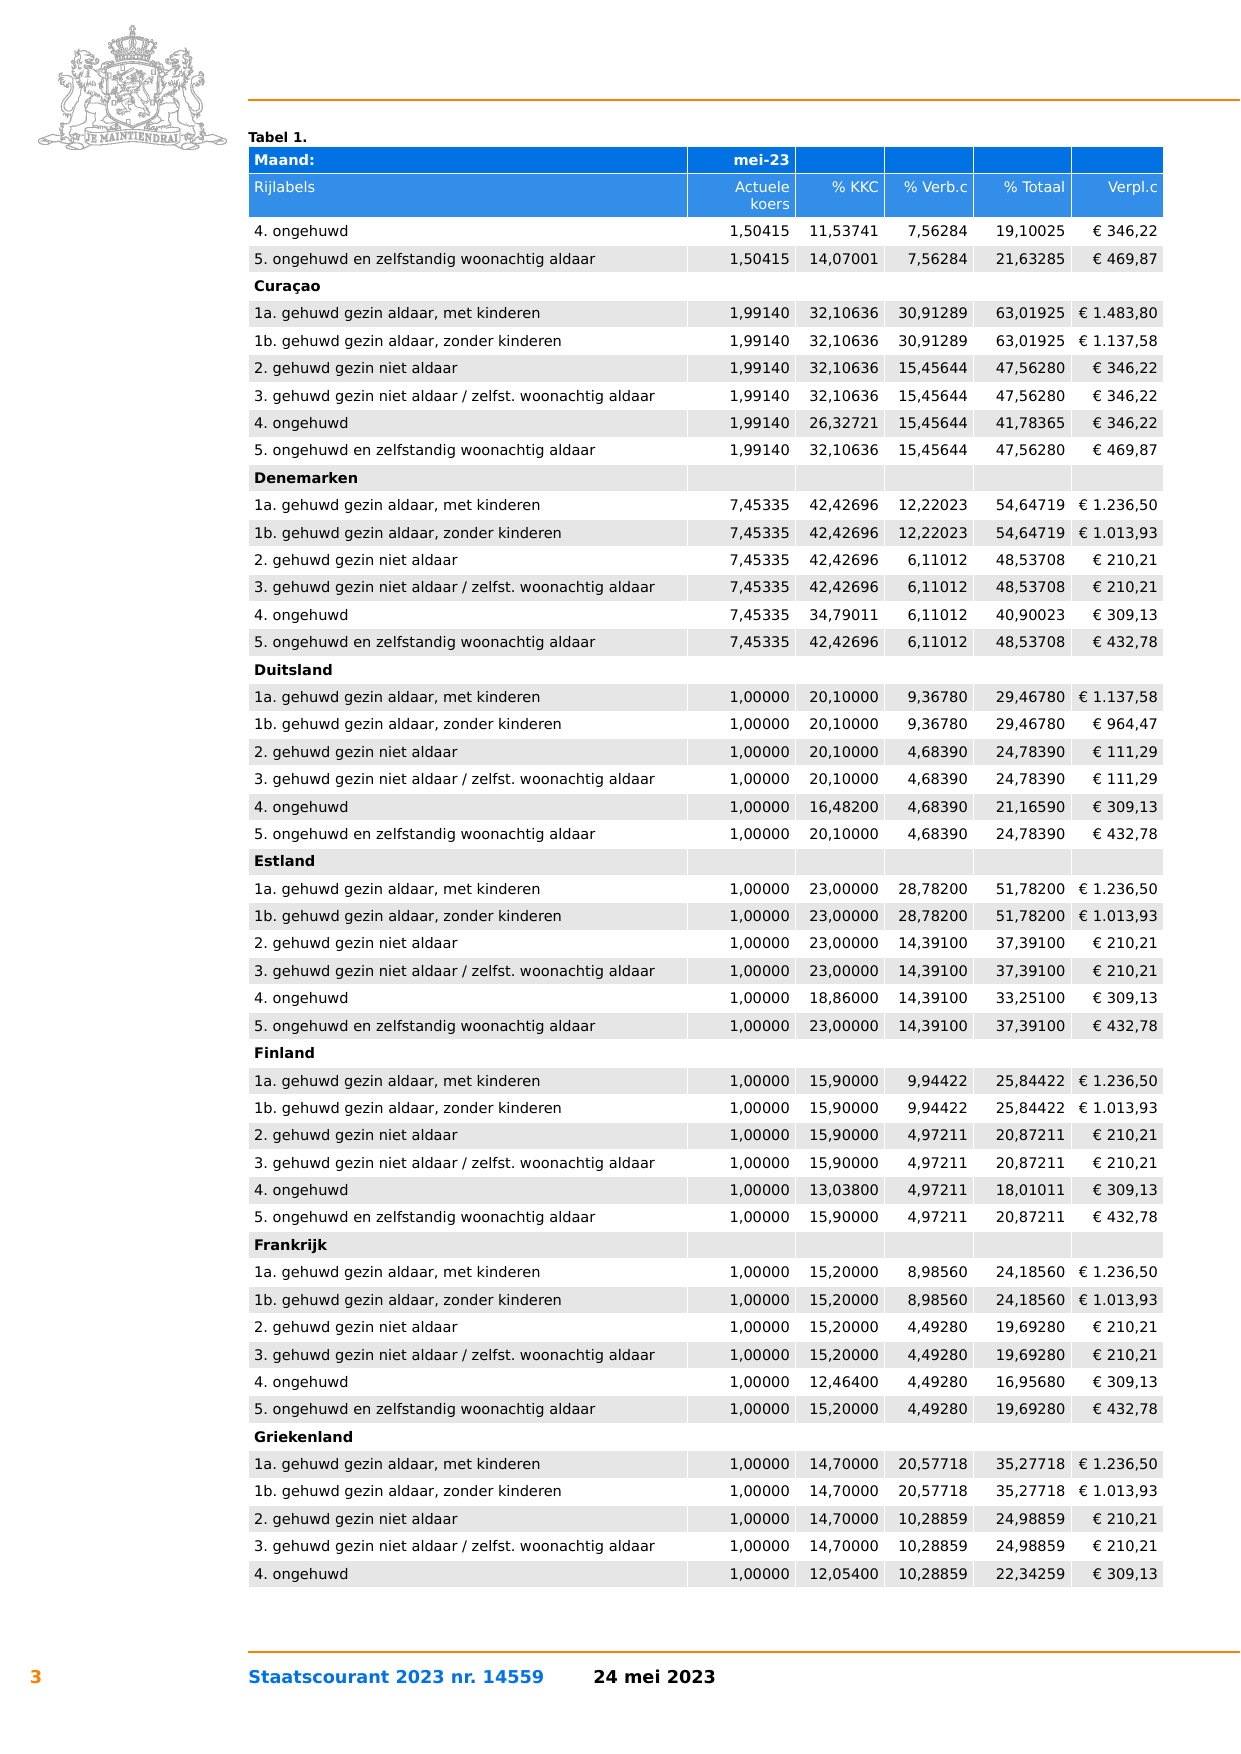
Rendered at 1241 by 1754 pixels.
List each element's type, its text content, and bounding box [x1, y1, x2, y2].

table_cell € 1.236,50 [1072, 1068, 1163, 1094]
table_cell 14,39100 [885, 958, 973, 984]
table_cell 18,86000 [796, 986, 884, 1012]
table_cell 1a. gehuwd gezin aldaar, met kinderen [249, 493, 687, 519]
table_cell € 111,29 [1072, 739, 1163, 765]
table_cell 1,00000 [688, 684, 795, 711]
table_cell 2. gehuwd gezin niet aldaar [249, 355, 687, 382]
table_cell 1b. gehuwd gezin aldaar, zonder kinderen [249, 903, 687, 930]
table_cell 1a. gehuwd gezin aldaar, met kinderen [249, 1260, 687, 1286]
table_cell 1,00000 [688, 1314, 795, 1341]
table_cell 14,39100 [885, 931, 973, 957]
table_cell 5. ongehuwd en zelfstandig woonachtig aldaar [249, 246, 687, 272]
table_cell 1,00000 [688, 1095, 795, 1121]
table_cell Denemarken [249, 465, 687, 491]
table_cell 4. ongehuwd [249, 986, 687, 1012]
table_cell 1,00000 [688, 1534, 795, 1560]
table_cell 48,53708 [974, 547, 1071, 573]
table_cell 6,11012 [885, 575, 973, 601]
table_cell 16,95680 [974, 1369, 1071, 1395]
table_cell 18,01011 [974, 1177, 1071, 1204]
table_cell € 346,22 [1072, 219, 1163, 245]
table_cell 15,90000 [796, 1095, 884, 1121]
table_cell 13,03800 [796, 1177, 884, 1204]
table_cell [885, 1424, 973, 1450]
table_cell € 346,22 [1072, 383, 1163, 409]
table_cell 41,78365 [974, 410, 1071, 437]
table_cell % KKC [796, 174, 884, 217]
table_cell 4. ongehuwd [249, 1369, 687, 1395]
table_cell 1,00000 [688, 876, 795, 902]
table_cell 5. ongehuwd en zelfstandig woonachtig aldaar [249, 821, 687, 847]
table_cell 15,20000 [796, 1260, 884, 1286]
table_cell 1,00000 [688, 1013, 795, 1039]
table_cell 30,91289 [885, 328, 973, 354]
table_cell 34,79011 [796, 602, 884, 628]
table_cell [688, 1232, 795, 1258]
table_cell 4,49280 [885, 1314, 973, 1341]
table_cell 12,22023 [885, 493, 973, 519]
table_cell € 309,13 [1072, 1561, 1163, 1587]
table_cell 4,68390 [885, 821, 973, 847]
table_cell 20,10000 [796, 739, 884, 765]
table_cell [688, 849, 795, 875]
table_cell 42,42696 [796, 575, 884, 601]
table_cell 2. gehuwd gezin niet aldaar [249, 1314, 687, 1341]
table_cell 7,45335 [688, 629, 795, 656]
table_cell 32,10636 [796, 355, 884, 382]
table_cell 14,39100 [885, 986, 973, 1012]
table_cell [796, 1424, 884, 1450]
table_cell 1,00000 [688, 766, 795, 793]
table_cell [688, 465, 795, 491]
table_cell Rijlabels [249, 174, 687, 217]
table_cell 15,20000 [796, 1287, 884, 1313]
table_cell 30,91289 [885, 301, 973, 327]
table_cell 4,49280 [885, 1342, 973, 1368]
table_cell [1072, 273, 1163, 299]
table_cell 4. ongehuwd [249, 1561, 687, 1587]
table_cell [1072, 849, 1163, 875]
table_cell € 210,21 [1072, 1506, 1163, 1532]
table_header Tabel 1. [248, 130, 1163, 146]
table_cell 1,00000 [688, 986, 795, 1012]
table_cell 1,99140 [688, 410, 795, 437]
table_cell 37,39100 [974, 1013, 1071, 1039]
table_cell 24,18560 [974, 1287, 1071, 1313]
table_cell 1b. gehuwd gezin aldaar, zonder kinderen [249, 1095, 687, 1121]
table_cell 3. gehuwd gezin niet aldaar / zelfst. woonachtig aldaar [249, 383, 687, 409]
table_cell 24,78390 [974, 766, 1071, 793]
table_cell € 1.137,58 [1072, 684, 1163, 711]
table_cell 4,97211 [885, 1123, 973, 1149]
table_cell 1,00000 [688, 958, 795, 984]
table_cell [796, 147, 884, 173]
table_cell 2. gehuwd gezin niet aldaar [249, 739, 687, 765]
table_cell Maand: [249, 147, 687, 173]
table_cell 4. ongehuwd [249, 1177, 687, 1204]
table_cell 25,84422 [974, 1068, 1071, 1094]
table_cell 3. gehuwd gezin niet aldaar / zelfst. woonachtig aldaar [249, 575, 687, 601]
table_cell 5. ongehuwd en zelfstandig woonachtig aldaar [249, 1013, 687, 1039]
table_cell 12,46400 [796, 1369, 884, 1395]
table_cell 26,32721 [796, 410, 884, 437]
table_cell 1,00000 [688, 1150, 795, 1176]
table_cell 1,99140 [688, 438, 795, 464]
table_cell 1,50415 [688, 246, 795, 272]
table_cell 1,99140 [688, 328, 795, 354]
table_cell 35,27718 [974, 1451, 1071, 1478]
table_cell 20,10000 [796, 766, 884, 793]
table_cell [885, 1040, 973, 1067]
table_cell 19,69280 [974, 1342, 1071, 1368]
table_cell 1,00000 [688, 1260, 795, 1286]
table_cell 4,49280 [885, 1369, 973, 1395]
table_cell 14,70000 [796, 1451, 884, 1478]
table_cell € 309,13 [1072, 1369, 1163, 1395]
table_cell 21,63285 [974, 246, 1071, 272]
table_cell € 210,21 [1072, 1342, 1163, 1368]
table_cell 28,78200 [885, 903, 973, 930]
table_cell € 309,13 [1072, 986, 1163, 1012]
table_cell 28,78200 [885, 876, 973, 902]
table_cell € 210,21 [1072, 958, 1163, 984]
table_cell 5. ongehuwd en zelfstandig woonachtig aldaar [249, 438, 687, 464]
table_cell 3. gehuwd gezin niet aldaar / zelfst. woonachtig aldaar [249, 1534, 687, 1560]
table_cell € 1.013,93 [1072, 1287, 1163, 1313]
table_cell 1,00000 [688, 1479, 795, 1505]
table_cell 20,87211 [974, 1205, 1071, 1231]
table_cell 12,22023 [885, 520, 973, 546]
table_cell 25,84422 [974, 1095, 1071, 1121]
table_cell 24,78390 [974, 739, 1071, 765]
table_cell 1,00000 [688, 1205, 795, 1231]
table_cell € 309,13 [1072, 602, 1163, 628]
table_cell 1a. gehuwd gezin aldaar, met kinderen [249, 684, 687, 711]
table_cell 63,01925 [974, 301, 1071, 327]
table_cell 1,00000 [688, 739, 795, 765]
table_cell 23,00000 [796, 1013, 884, 1039]
table_cell 15,45644 [885, 410, 973, 437]
table_cell € 1.236,50 [1072, 493, 1163, 519]
table_cell 24,78390 [974, 821, 1071, 847]
table_cell 1,00000 [688, 1561, 795, 1587]
table_cell € 210,21 [1072, 575, 1163, 601]
table_cell 4. ongehuwd [249, 410, 687, 437]
table_cell [1072, 1040, 1163, 1067]
table_cell € 346,22 [1072, 355, 1163, 382]
table_cell % Totaal [974, 174, 1071, 217]
table_cell 4,68390 [885, 766, 973, 793]
table_cell € 1.137,58 [1072, 328, 1163, 354]
table_cell 10,28859 [885, 1534, 973, 1560]
table_cell 1,50415 [688, 219, 795, 245]
table_cell 6,11012 [885, 629, 973, 656]
table_cell 23,00000 [796, 931, 884, 957]
table_cell 3. gehuwd gezin niet aldaar / zelfst. woonachtig aldaar [249, 958, 687, 984]
table_cell 20,87211 [974, 1123, 1071, 1149]
table_cell 4. ongehuwd [249, 794, 687, 820]
table_cell € 210,21 [1072, 547, 1163, 573]
table_cell € 309,13 [1072, 1177, 1163, 1204]
table_cell € 432,78 [1072, 821, 1163, 847]
table_cell 14,70000 [796, 1479, 884, 1505]
table_cell Frankrijk [249, 1232, 687, 1258]
table_cell 7,56284 [885, 219, 973, 245]
table_cell 11,53741 [796, 219, 884, 245]
table_cell 4,97211 [885, 1150, 973, 1176]
table_cell € 1.013,93 [1072, 1095, 1163, 1121]
table_cell 4,97211 [885, 1177, 973, 1204]
table_cell € 1.236,50 [1072, 1260, 1163, 1286]
table_cell 24,98859 [974, 1506, 1071, 1532]
table_cell 15,20000 [796, 1314, 884, 1341]
table_cell [885, 657, 973, 683]
table_cell € 210,21 [1072, 931, 1163, 957]
table_cell 1,99140 [688, 355, 795, 382]
table_cell % Verb.c [885, 174, 973, 217]
table_cell [688, 1424, 795, 1450]
table_cell 47,56280 [974, 438, 1071, 464]
table_cell 9,36780 [885, 684, 973, 711]
table_cell 23,00000 [796, 903, 884, 930]
table_cell € 1.013,93 [1072, 903, 1163, 930]
table_cell 7,45335 [688, 547, 795, 573]
table_cell € 1.013,93 [1072, 520, 1163, 546]
table_cell 14,70000 [796, 1534, 884, 1560]
table_cell 1,00000 [688, 712, 795, 738]
table_cell 1,00000 [688, 794, 795, 820]
table_cell 15,90000 [796, 1150, 884, 1176]
table_cell € 1.483,80 [1072, 301, 1163, 327]
table_cell € 1.236,50 [1072, 876, 1163, 902]
table_cell € 1.013,93 [1072, 1479, 1163, 1505]
table_cell Finland [249, 1040, 687, 1067]
table_cell 1,00000 [688, 1177, 795, 1204]
table_cell 1,00000 [688, 1068, 795, 1094]
table_cell € 210,21 [1072, 1534, 1163, 1560]
table_cell 42,42696 [796, 520, 884, 546]
table_cell 8,98560 [885, 1260, 973, 1286]
table_cell € 210,21 [1072, 1150, 1163, 1176]
table_cell 1,00000 [688, 931, 795, 957]
table_cell 1,00000 [688, 1287, 795, 1313]
table_cell 51,78200 [974, 903, 1071, 930]
table_cell 15,90000 [796, 1205, 884, 1231]
table_cell 22,34259 [974, 1561, 1071, 1587]
table_cell € 1.236,50 [1072, 1451, 1163, 1478]
table_cell 1,00000 [688, 903, 795, 930]
table_cell [1072, 147, 1163, 173]
table_cell 42,42696 [796, 547, 884, 573]
table_cell mei-23 [688, 147, 795, 173]
table_cell 16,48200 [796, 794, 884, 820]
table_cell € 309,13 [1072, 794, 1163, 820]
table_cell 3. gehuwd gezin niet aldaar / zelfst. woonachtig aldaar [249, 1342, 687, 1368]
table_cell 29,46780 [974, 684, 1071, 711]
table_cell 40,90023 [974, 602, 1071, 628]
table_cell 14,70000 [796, 1506, 884, 1532]
table_cell 6,11012 [885, 547, 973, 573]
table_cell [796, 465, 884, 491]
table_cell 47,56280 [974, 383, 1071, 409]
table_cell 37,39100 [974, 931, 1071, 957]
table_cell 8,98560 [885, 1287, 973, 1313]
table_cell [688, 1040, 795, 1067]
table_cell 1,00000 [688, 821, 795, 847]
table_cell 1,00000 [688, 1396, 795, 1423]
table_cell 1a. gehuwd gezin aldaar, met kinderen [249, 1068, 687, 1094]
table_cell 20,10000 [796, 684, 884, 711]
table_cell € 432,78 [1072, 1205, 1163, 1231]
table_cell 3. gehuwd gezin niet aldaar / zelfst. woonachtig aldaar [249, 1150, 687, 1176]
table_cell [974, 1040, 1071, 1067]
table_cell [974, 147, 1071, 173]
table_cell 19,10025 [974, 219, 1071, 245]
table_cell 7,56284 [885, 246, 973, 272]
table_cell € 432,78 [1072, 629, 1163, 656]
table_cell 54,64719 [974, 493, 1071, 519]
table_cell [796, 273, 884, 299]
table_cell Duitsland [249, 657, 687, 683]
table_cell 7,45335 [688, 493, 795, 519]
table_cell 2. gehuwd gezin niet aldaar [249, 931, 687, 957]
table_cell [885, 465, 973, 491]
table_cell 24,98859 [974, 1534, 1071, 1560]
table_cell 4. ongehuwd [249, 219, 687, 245]
table_cell 47,56280 [974, 355, 1071, 382]
table_cell [885, 849, 973, 875]
table_cell [974, 1232, 1071, 1258]
table_cell 2. gehuwd gezin niet aldaar [249, 1506, 687, 1532]
table_cell 35,27718 [974, 1479, 1071, 1505]
table_cell 33,25100 [974, 986, 1071, 1012]
table_cell 15,45644 [885, 438, 973, 464]
table_cell 9,94422 [885, 1068, 973, 1094]
table_cell 1,00000 [688, 1123, 795, 1149]
picture [38, 25, 227, 150]
table_cell 1b. gehuwd gezin aldaar, zonder kinderen [249, 712, 687, 738]
table_cell 7,45335 [688, 602, 795, 628]
table_cell 21,16590 [974, 794, 1071, 820]
table_cell 10,28859 [885, 1561, 973, 1587]
table_cell 4,68390 [885, 794, 973, 820]
table_cell [974, 273, 1071, 299]
table_cell 42,42696 [796, 629, 884, 656]
table_cell 1a. gehuwd gezin aldaar, met kinderen [249, 301, 687, 327]
table_cell 2. gehuwd gezin niet aldaar [249, 1123, 687, 1149]
table_cell 20,57718 [885, 1451, 973, 1478]
table_cell 23,00000 [796, 958, 884, 984]
table_cell 54,64719 [974, 520, 1071, 546]
table_cell 32,10636 [796, 438, 884, 464]
table_cell 1,99140 [688, 383, 795, 409]
table_cell € 111,29 [1072, 766, 1163, 793]
table_cell 24,18560 [974, 1260, 1071, 1286]
table_cell 7,45335 [688, 520, 795, 546]
table_cell Griekenland [249, 1424, 687, 1450]
table_cell [974, 465, 1071, 491]
table_cell [796, 657, 884, 683]
table_cell [1072, 1232, 1163, 1258]
table_cell 1,00000 [688, 1342, 795, 1368]
table_cell [974, 1424, 1071, 1450]
table_cell 1a. gehuwd gezin aldaar, met kinderen [249, 1451, 687, 1478]
table_cell 1b. gehuwd gezin aldaar, zonder kinderen [249, 520, 687, 546]
table_cell [1072, 1424, 1163, 1450]
table_cell 32,10636 [796, 383, 884, 409]
table_cell [688, 273, 795, 299]
table_cell € 469,87 [1072, 438, 1163, 464]
table_cell 51,78200 [974, 876, 1071, 902]
table_cell € 210,21 [1072, 1123, 1163, 1149]
table_cell Actuele koers [688, 174, 795, 217]
table_cell 4. ongehuwd [249, 602, 687, 628]
table_cell 32,10636 [796, 328, 884, 354]
table_cell [688, 657, 795, 683]
table_cell 5. ongehuwd en zelfstandig woonachtig aldaar [249, 1396, 687, 1423]
table_cell 1,99140 [688, 301, 795, 327]
table_cell [974, 657, 1071, 683]
table_cell 12,05400 [796, 1561, 884, 1587]
table_cell 4,49280 [885, 1396, 973, 1423]
table_cell 29,46780 [974, 712, 1071, 738]
table_cell 4,68390 [885, 739, 973, 765]
table_cell € 432,78 [1072, 1396, 1163, 1423]
table_cell [885, 273, 973, 299]
table_cell 15,90000 [796, 1123, 884, 1149]
table_cell 9,94422 [885, 1095, 973, 1121]
table_cell [885, 147, 973, 173]
table_cell 1b. gehuwd gezin aldaar, zonder kinderen [249, 328, 687, 354]
table_cell [796, 1040, 884, 1067]
table_cell 32,10636 [796, 301, 884, 327]
table_cell 1a. gehuwd gezin aldaar, met kinderen [249, 876, 687, 902]
table_cell 63,01925 [974, 328, 1071, 354]
table_cell 23,00000 [796, 876, 884, 902]
table_cell 19,69280 [974, 1314, 1071, 1341]
table_cell [885, 1232, 973, 1258]
table_cell Curaçao [249, 273, 687, 299]
table_cell 20,10000 [796, 712, 884, 738]
table_cell 20,87211 [974, 1150, 1071, 1176]
table_cell Verpl.c [1072, 174, 1163, 217]
table_cell 1,00000 [688, 1451, 795, 1478]
table_cell € 964,47 [1072, 712, 1163, 738]
table_cell 3. gehuwd gezin niet aldaar / zelfst. woonachtig aldaar [249, 766, 687, 793]
table_cell 2. gehuwd gezin niet aldaar [249, 547, 687, 573]
table_cell 15,20000 [796, 1342, 884, 1368]
table_cell 15,90000 [796, 1068, 884, 1094]
table_cell 20,57718 [885, 1479, 973, 1505]
table_cell 4,97211 [885, 1205, 973, 1231]
table_cell 48,53708 [974, 575, 1071, 601]
table_cell € 210,21 [1072, 1314, 1163, 1341]
table_cell Estland [249, 849, 687, 875]
table_cell 14,07001 [796, 246, 884, 272]
table_cell 6,11012 [885, 602, 973, 628]
table_cell 37,39100 [974, 958, 1071, 984]
table_cell 9,36780 [885, 712, 973, 738]
table_cell 14,39100 [885, 1013, 973, 1039]
table_cell [796, 1232, 884, 1258]
table_cell 19,69280 [974, 1396, 1071, 1423]
table_cell 15,45644 [885, 383, 973, 409]
table_cell 5. ongehuwd en zelfstandig woonachtig aldaar [249, 629, 687, 656]
table_cell 1,00000 [688, 1506, 795, 1532]
table_cell 1,00000 [688, 1369, 795, 1395]
table_cell € 346,22 [1072, 410, 1163, 437]
table_cell 1b. gehuwd gezin aldaar, zonder kinderen [249, 1287, 687, 1313]
table_cell [1072, 465, 1163, 491]
table_cell 10,28859 [885, 1506, 973, 1532]
table_cell 7,45335 [688, 575, 795, 601]
table_cell 5. ongehuwd en zelfstandig woonachtig aldaar [249, 1205, 687, 1231]
table_cell 1b. gehuwd gezin aldaar, zonder kinderen [249, 1479, 687, 1505]
table_cell € 432,78 [1072, 1013, 1163, 1039]
table_cell [974, 849, 1071, 875]
table_cell 15,20000 [796, 1396, 884, 1423]
table_cell € 469,87 [1072, 246, 1163, 272]
table_cell [1072, 657, 1163, 683]
table_cell 15,45644 [885, 355, 973, 382]
table_cell [796, 849, 884, 875]
table_cell 20,10000 [796, 821, 884, 847]
table_cell 48,53708 [974, 629, 1071, 656]
table_cell 42,42696 [796, 493, 884, 519]
